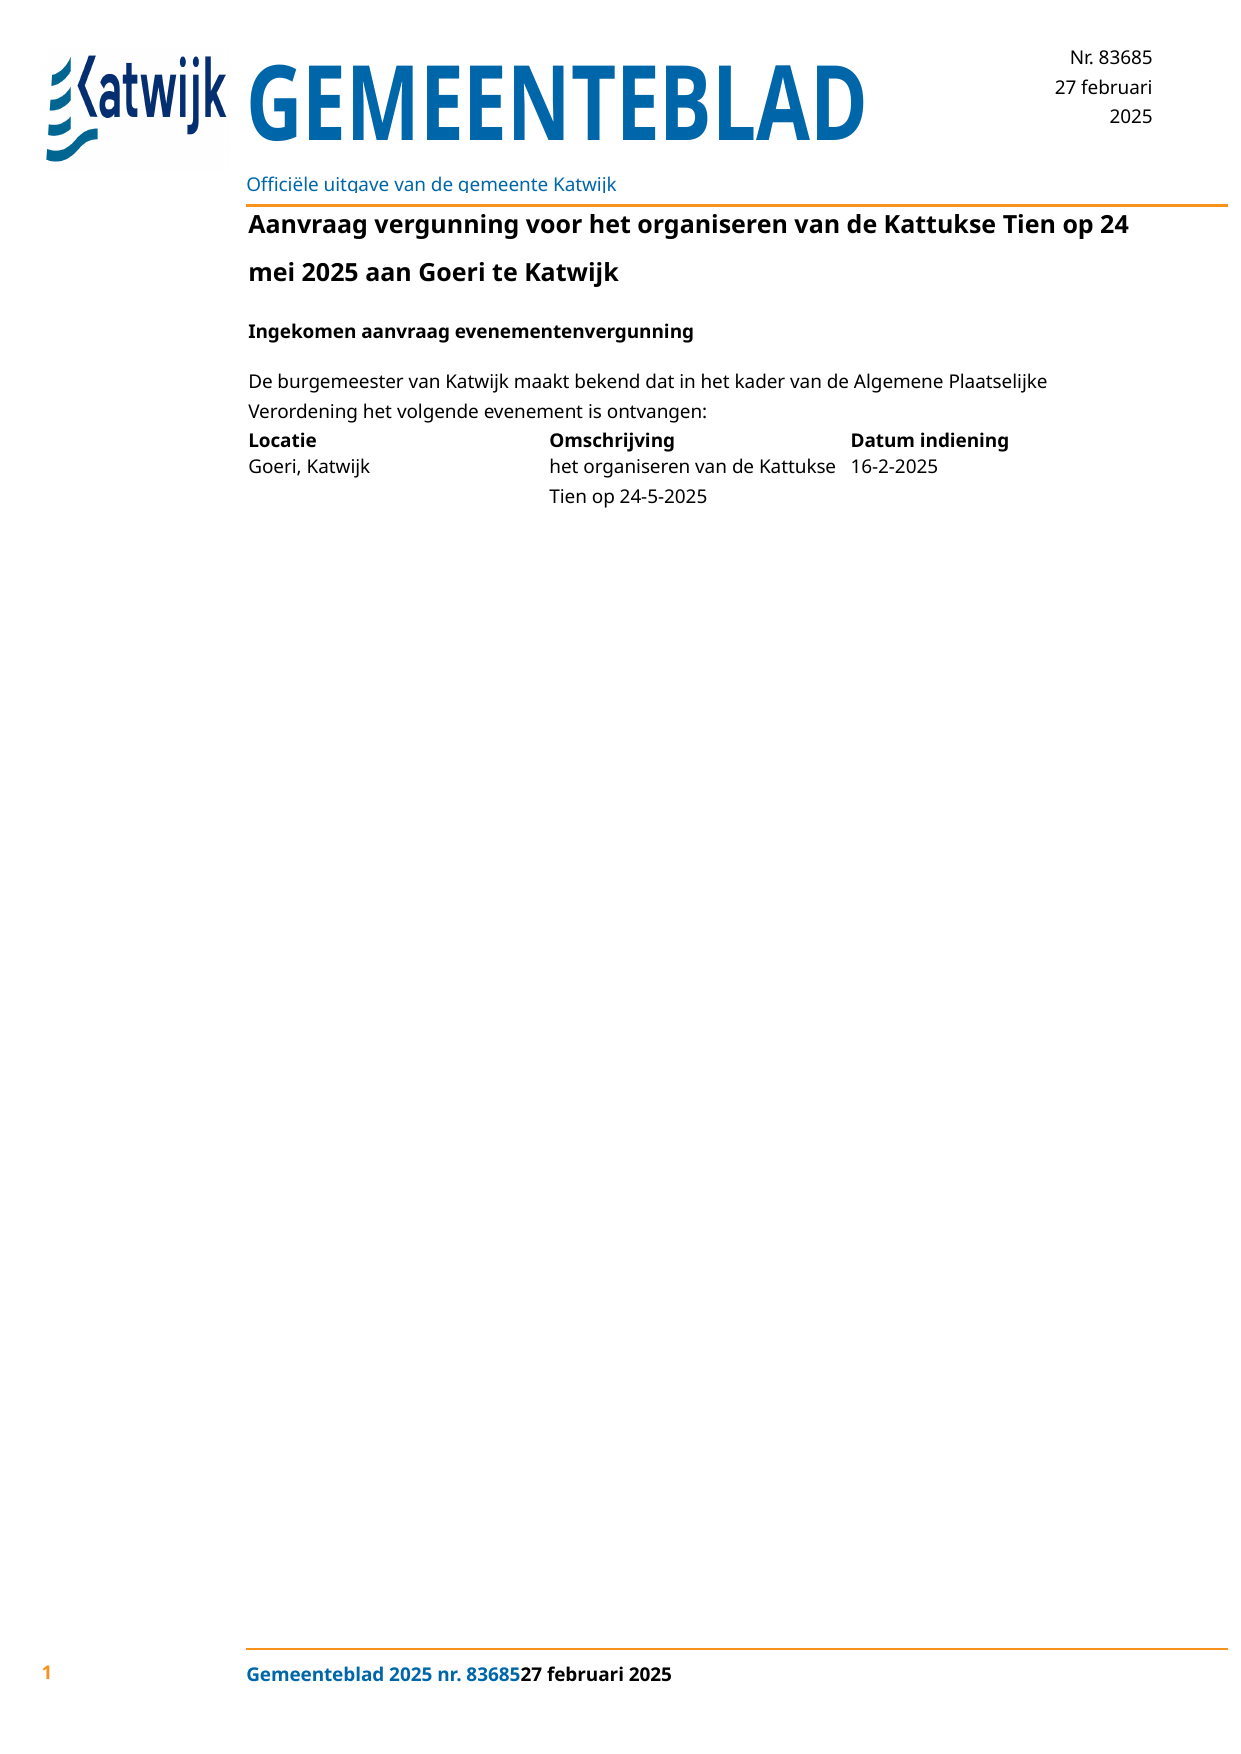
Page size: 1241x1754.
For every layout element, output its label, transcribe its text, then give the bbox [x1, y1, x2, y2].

table_cell 16-2-2025 [850, 453, 1152, 509]
text Ingekomen aanvraag evenementenvergunning [248, 318, 1152, 344]
text De burgemeester van Katwijk maakt bekend dat in het kader van de Algemene Plaatselijke Verordening het volgende evenement is ontvangen: [248, 368, 1152, 424]
table_header Omschrijving [549, 428, 850, 453]
table_header Locatie [248, 428, 549, 453]
picture [41, 47, 231, 172]
table_cell Goeri, Katwijk [248, 453, 549, 509]
text Aanvraag vergunning voor het organiseren van de Kattukse Tien op 24 mei 2025 aan Goeri te Katwijk [248, 207, 1152, 288]
table_cell het organiseren van de Kattukse Tien op 24-5-2025 [549, 453, 850, 509]
table_header Datum indiening [850, 428, 1152, 453]
